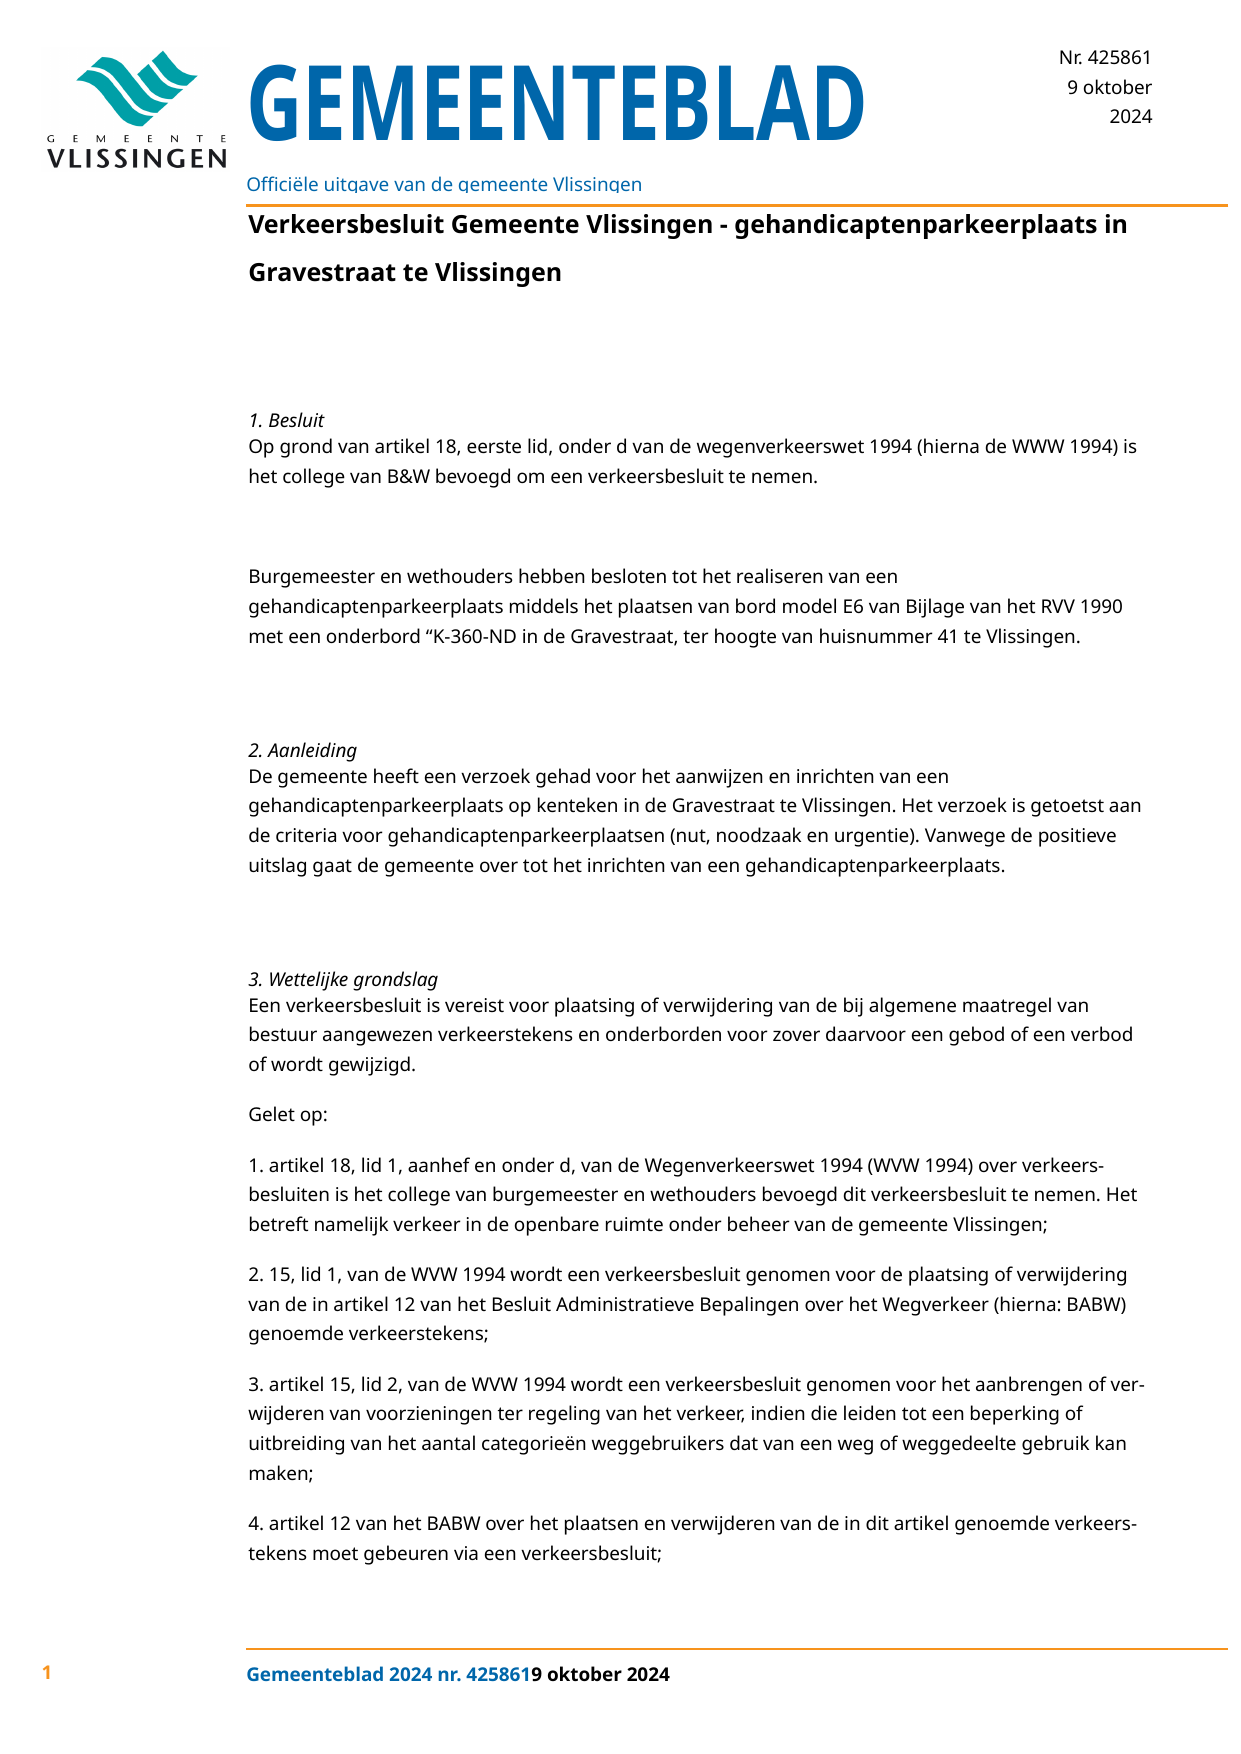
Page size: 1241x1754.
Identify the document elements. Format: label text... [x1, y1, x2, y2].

text Gelet op: [248, 1101, 1152, 1127]
text 1. artikel 18, lid 1, aanhef en onder d, van de Wegenverkeerswet 1994 (WVW 1994) over verkeers- besluiten is het college van burgemeester en wethouders bevoegd dit verkeersbesluit te nemen. Het betreft namelijk verkeer in de openbare ruimte onder beheer van de gemeente Vlissingen; [248, 1152, 1152, 1237]
text 1. Besluit [248, 408, 1152, 433]
picture [41, 47, 231, 172]
text Burgemeester en wethouders hebben besloten tot het realiseren van een gehandicaptenparkeerplaats middels het plaatsen van bord model E6 van Bijlage van het RVV 1990 met een onderbord “K-360-ND in de Gravestraat, ter hoogte van huisnummer 41 te Vlissingen. [248, 564, 1152, 649]
text 4. artikel 12 van het BABW over het plaatsen en verwijderen van de in dit artikel genoemde verkeers- tekens moet gebeuren via een verkeersbesluit; [248, 1510, 1152, 1566]
text Verkeersbesluit Gemeente Vlissingen - gehandicaptenparkeerplaats in Gravestraat te Vlissingen [248, 207, 1152, 288]
text 2. Aanleiding [248, 737, 1152, 763]
text 3. artikel 15, lid 2, van de WVW 1994 wordt een verkeersbesluit genomen voor het aanbrengen of ver- wijderen van voorzieningen ter regeling van het verkeer, indien die leiden tot een beperking of uitbreiding van het aantal categorieën weggebruikers dat van een weg of weggedeelte gebruik kan maken; [248, 1371, 1152, 1486]
text De gemeente heeft een verzoek gehad voor het aanwijzen en inrichten van een gehandicaptenparkeerplaats op kenteken in de Gravestraat te Vlissingen. Het verzoek is getoetst aan de criteria voor gehandicaptenparkeerplaatsen (nut, noodzaak en urgentie). Vanwege de positieve uitslag gaat de gemeente over tot het inrichten van een gehandicaptenparkeerplaats. [248, 763, 1152, 877]
text 3. Wettelijke grondslag [248, 966, 1152, 992]
text Op grond van artikel 18, eerste lid, onder d van de wegenverkeerswet 1994 (hierna de WWW 1994) is het college van B&W bevoegd om een verkeersbesluit te nemen. [248, 433, 1152, 489]
text 2. 15, lid 1, van de WVW 1994 wordt een verkeersbesluit genomen voor de plaatsing of verwijdering van de in artikel 12 van het Besluit Administratieve Bepalingen over het Wegverkeer (hierna: BABW) genoemde verkeerstekens; [248, 1261, 1152, 1346]
text Een verkeersbesluit is vereist voor plaatsing of verwijdering van de bij algemene maatregel van bestuur aangewezen verkeerstekens en onderborden voor zover daarvoor een gebod of een verbod of wordt gewijzigd. [248, 992, 1152, 1077]
